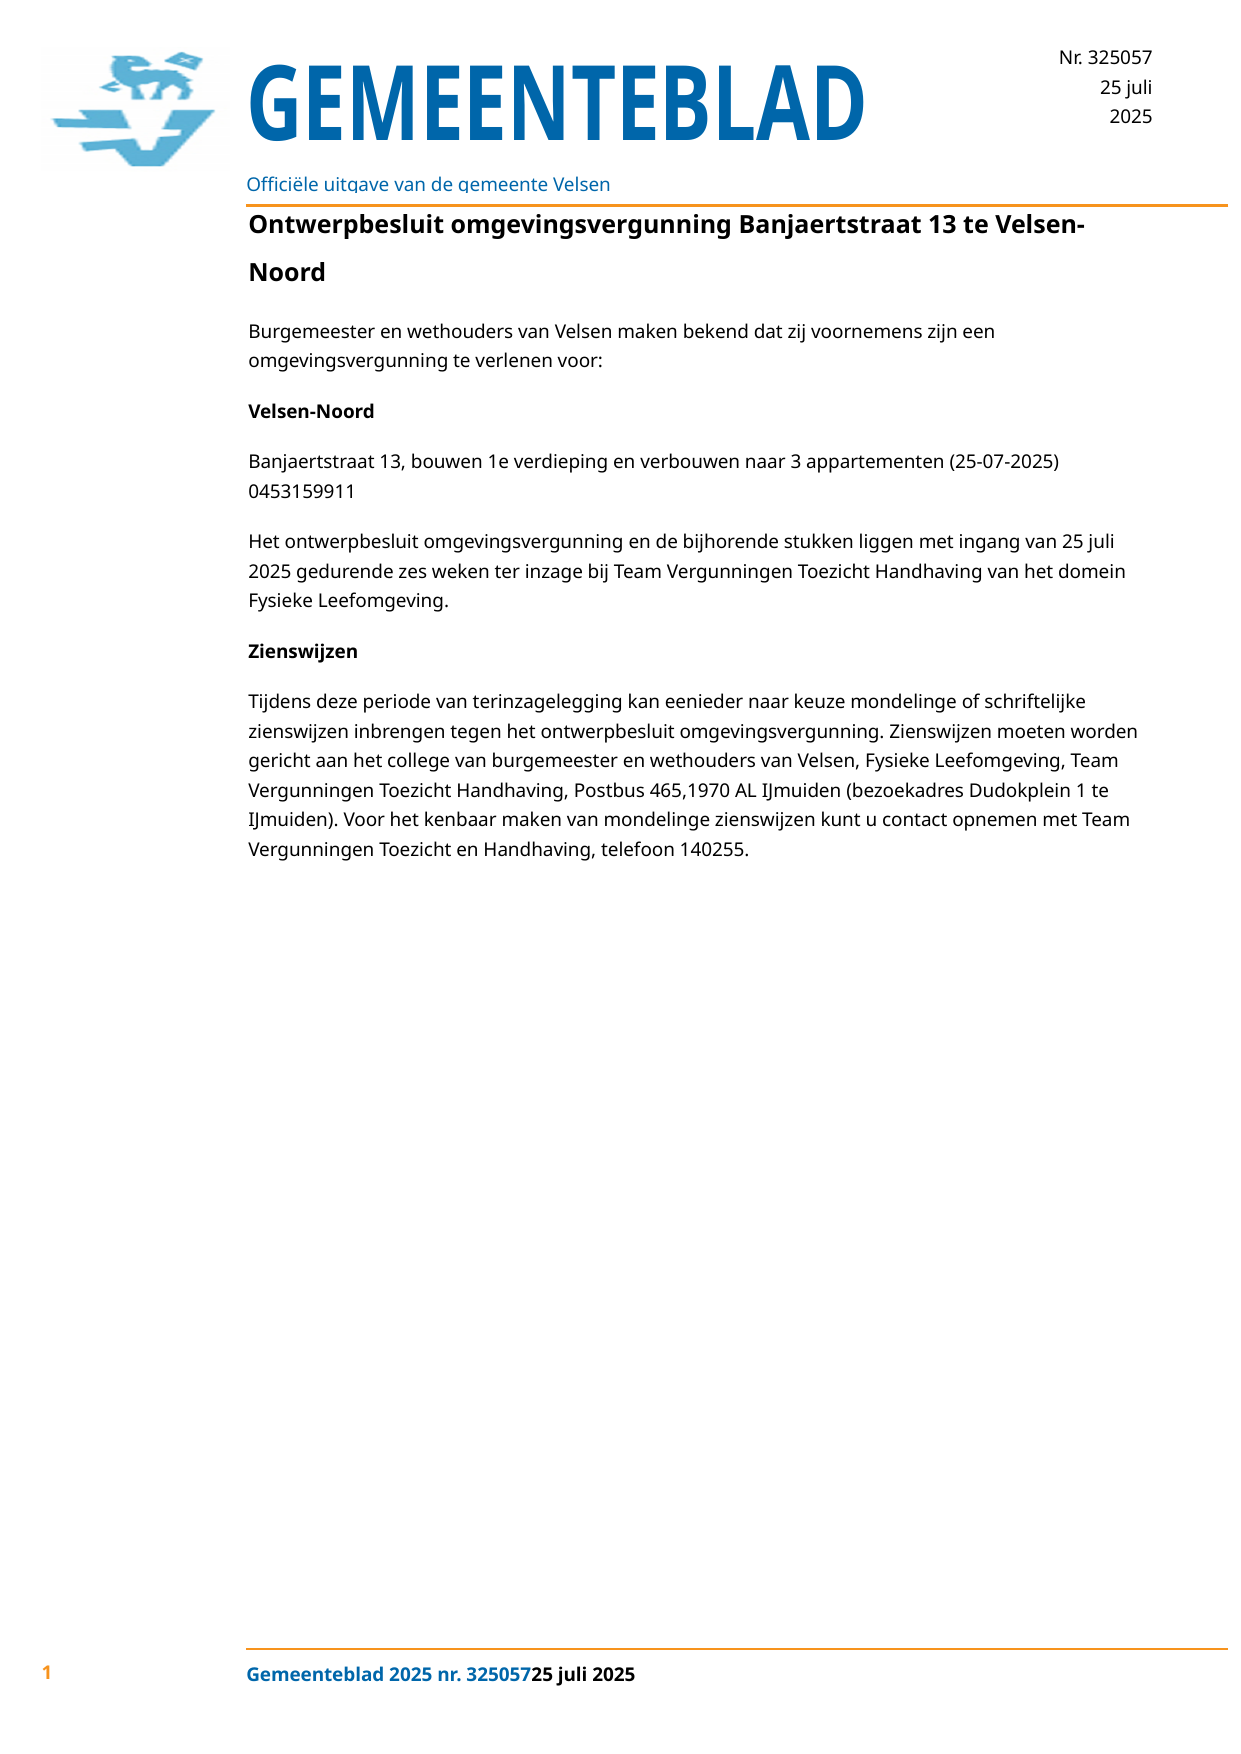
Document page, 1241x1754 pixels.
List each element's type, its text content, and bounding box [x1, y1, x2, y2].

text Het ontwerpbesluit omgevingsvergunning en de bijhorende stukken liggen met ingang van 25 juli 2025 gedurende zes weken ter inzage bij Team Vergunningen Toezicht Handhaving van het domein Fysieke Leefomgeving. [248, 528, 1152, 613]
text Banjaertstraat 13, bouwen 1e verdieping en verbouwen naar 3 appartementen (25-07-2025) 0453159911 [248, 448, 1152, 504]
picture [41, 47, 231, 172]
text Burgemeester en wethouders van Velsen maken bekend dat zij voornemens zijn een omgevingsvergunning te verlenen voor: [248, 318, 1152, 373]
text Velsen-Noord [248, 398, 1152, 424]
text Tijdens deze periode van terinzagelegging kan eenieder naar keuze mondelinge of schriftelijke zienswijzen inbrengen tegen het ontwerpbesluit omgevingsvergunning. Zienswijzen moeten worden gericht aan het college van burgemeester en wethouders van Velsen, Fysieke Leefomgeving, Team Vergunningen Toezicht Handhaving, Postbus 465,1970 AL IJmuiden (bezoekadres Dudokplein 1 te IJmuiden). Voor het kenbaar maken van mondelinge zienswijzen kunt u contact opnemen met Team Vergunningen Toezicht en Handhaving, telefoon 140255. [248, 688, 1152, 862]
text Ontwerpbesluit omgevingsvergunning Banjaertstraat 13 te Velsen-Noord [248, 207, 1152, 288]
text Zienswijzen [248, 638, 1152, 664]
